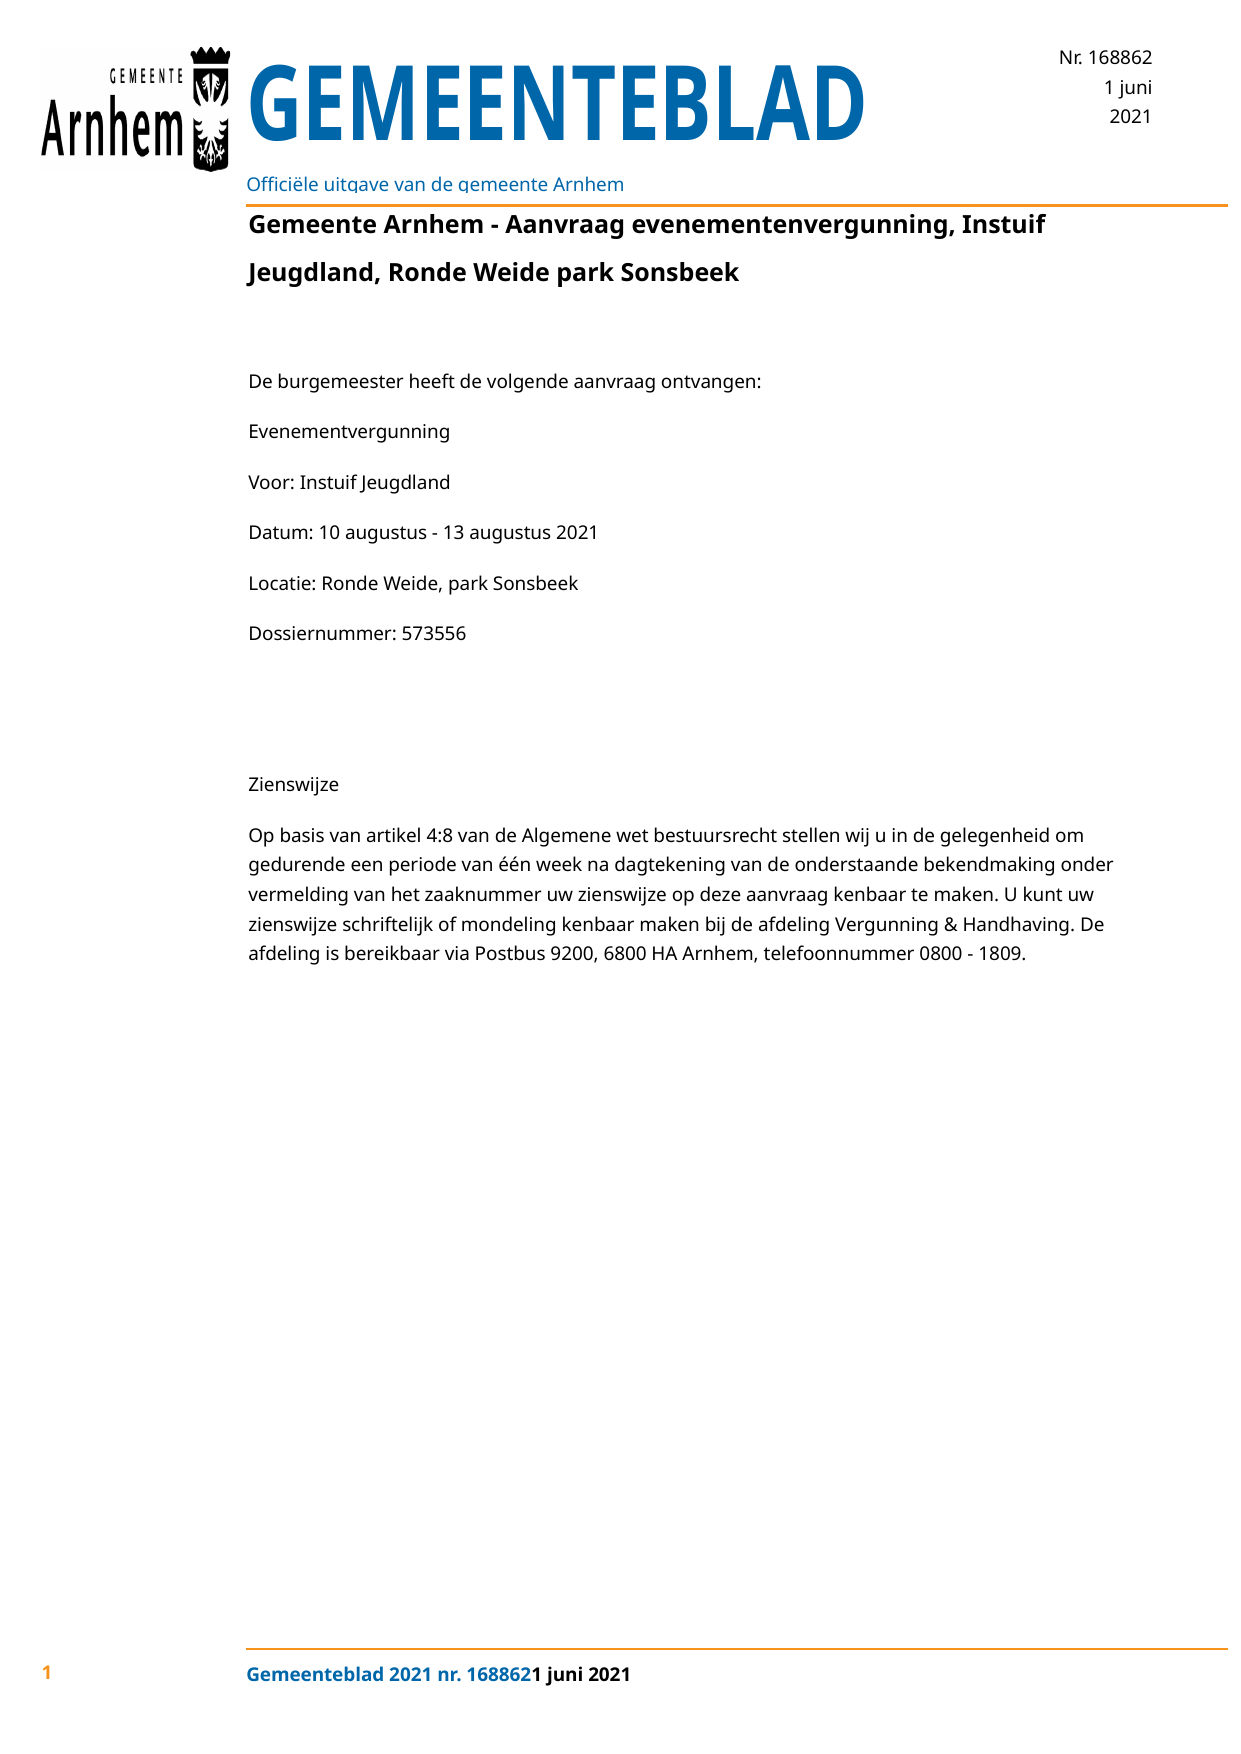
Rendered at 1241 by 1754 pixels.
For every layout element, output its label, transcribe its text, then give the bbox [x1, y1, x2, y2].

text Zienswijze [248, 772, 1152, 797]
text Gemeente Arnhem - Aanvraag evenementenvergunning, Instuif Jeugdland, Ronde Weide park Sonsbeek [248, 207, 1152, 288]
text Voor: Instuif Jeugdland [248, 469, 1152, 495]
text Datum: 10 augustus - 13 augustus 2021 [248, 519, 1152, 545]
text Locatie: Ronde Weide, park Sonsbeek [248, 570, 1152, 596]
text Op basis van artikel 4:8 van de Algemene wet bestuursrecht stellen wij u in de gelegenheid om gedurende een periode van één week na dagtekening van de onderstaande bekendmaking onder vermelding van het zaaknummer uw zienswijze op deze aanvraag kenbaar te maken. U kunt uw zienswijze schriftelijk of mondeling kenbaar maken bij de afdeling Vergunning & Handhaving. De afdeling is bereikbaar via Postbus 9200, 6800 HA Arnhem, telefoonnummer 0800 - 1809. [248, 822, 1152, 966]
text Evenementvergunning [248, 419, 1152, 444]
picture [41, 47, 231, 172]
text Dossiernummer: 573556 [248, 620, 1152, 646]
text De burgemeester heeft de volgende aanvraag ontvangen: [248, 368, 1152, 394]
